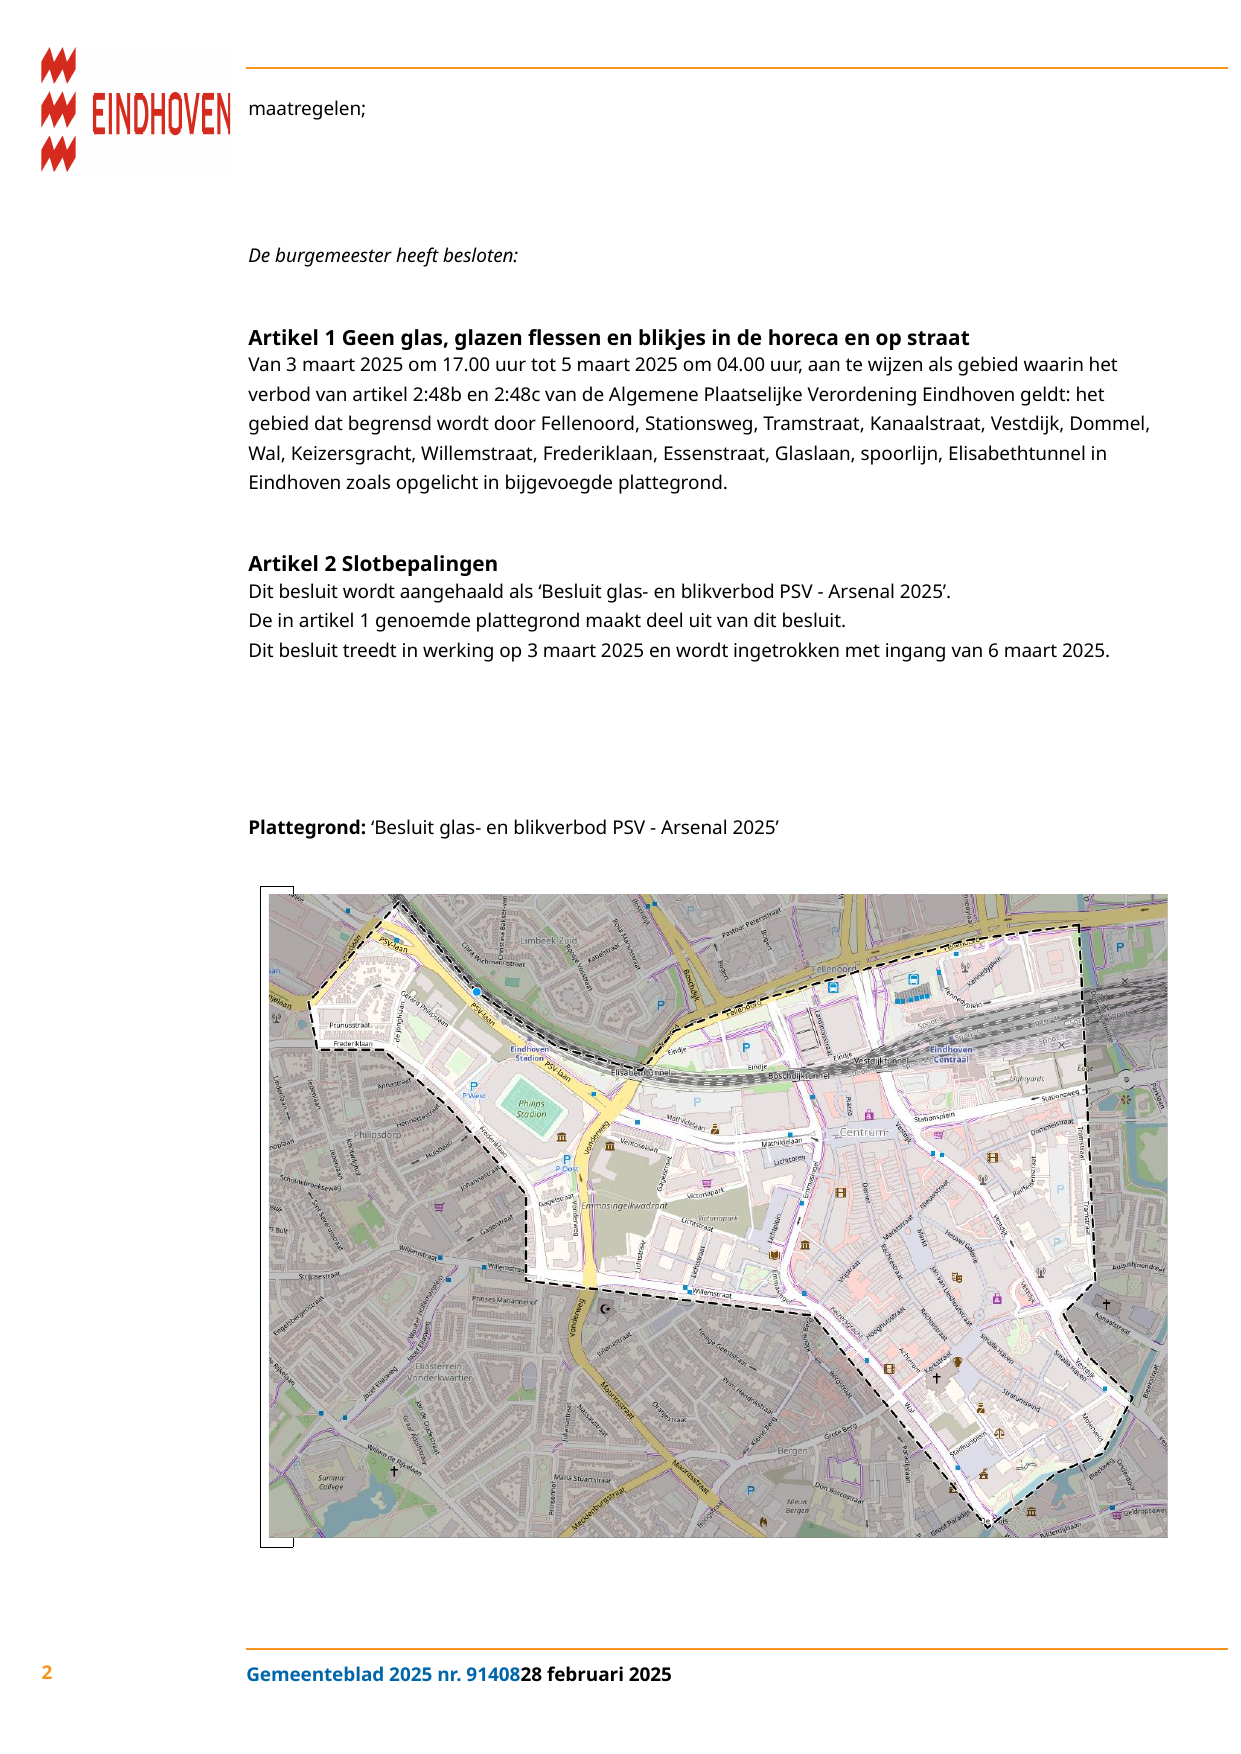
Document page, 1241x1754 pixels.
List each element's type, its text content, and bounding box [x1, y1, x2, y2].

text Dit besluit wordt aangehaald als ‘Besluit glas- en blikverbod PSV - Arsenal 2025’. [248, 578, 1152, 604]
text maatregelen; [248, 95, 1152, 121]
picture [41, 47, 231, 172]
text Plattegrond: ‘Besluit glas- en blikverbod PSV - Arsenal 2025’ [248, 814, 1152, 840]
picture [268, 894, 1168, 1538]
text De in artikel 1 genoemde plattegrond maakt deel uit van dit besluit. [248, 607, 1152, 633]
text De burgemeester heeft besloten: [248, 243, 1152, 268]
text Artikel 2 Slotbepalingen [248, 549, 1152, 578]
text Artikel 1 Geen glas, glazen flessen en blikjes in de horeca en op straat [248, 323, 1152, 351]
text Van 3 maart 2025 om 17.00 uur tot 5 maart 2025 om 04.00 uur, aan te wijzen als gebied waarin het verbod van artikel 2:48b en 2:48c van de Algemene Plaatselijke Verordening Eindhoven geldt: het gebied dat begrensd wordt door Fellenoord, Stationsweg, Tramstraat, Kanaalstraat, Vestdijk, Dommel, Wal, Keizersgracht, Willemstraat, Frederiklaan, Essenstraat, Glaslaan, spoorlijn, Elisabethtunnel in Eindhoven zoals opgelicht in bijgevoegde plattegrond. [248, 351, 1152, 495]
text Dit besluit treedt in werking op 3 maart 2025 en wordt ingetrokken met ingang van 6 maart 2025. [248, 637, 1152, 663]
